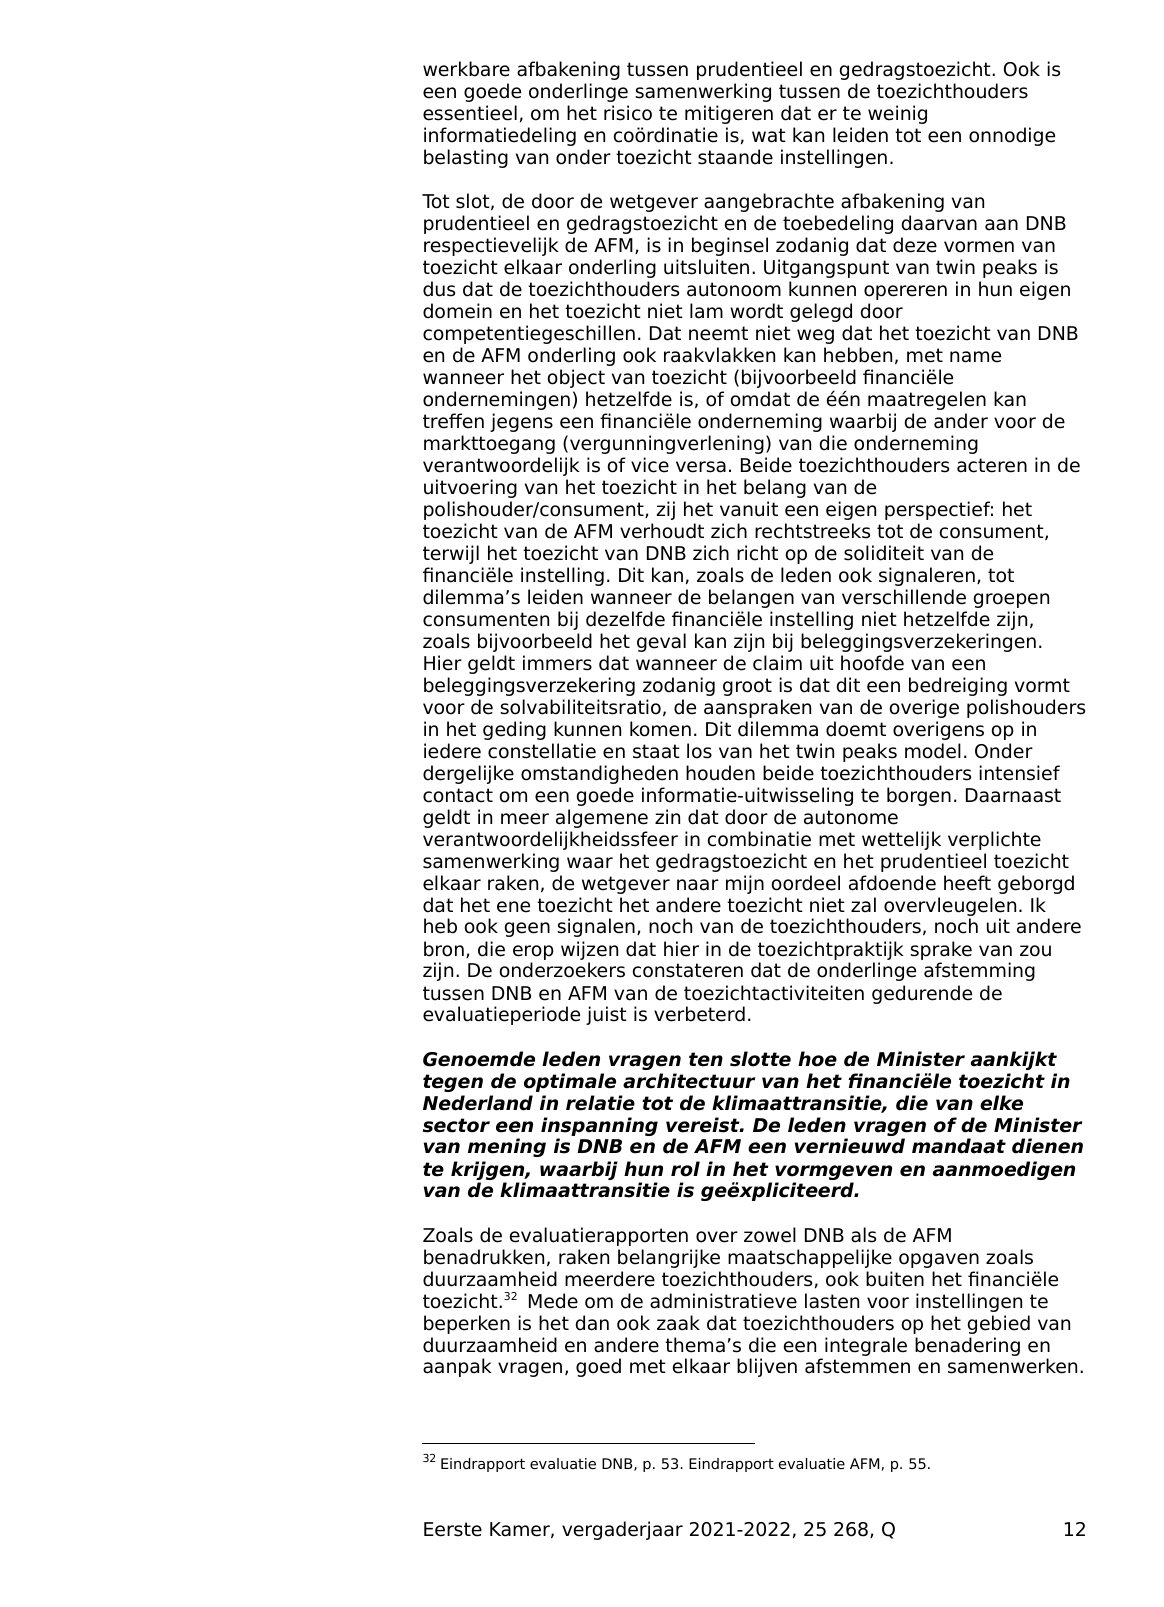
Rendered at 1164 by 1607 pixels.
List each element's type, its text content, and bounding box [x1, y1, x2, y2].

text Tot slot, de door de wetgever aangebrachte afbakening van prudentieel en gedragstoezicht en de toebedeling daarvan aan DNB respectievelijk de AFM, is in beginsel zodanig dat deze vormen van toezicht elkaar onderling uitsluiten. Uitgangspunt van twin peaks is dus dat de toezichthouders autonoom kunnen opereren in hun eigen domein en het toezicht niet lam wordt gelegd door competentiegeschillen. Dat neemt niet weg dat het toezicht van DNB en de AFM onderling ook raakvlakken kan hebben, met name wanneer het object van toezicht (bijvoorbeeld financiële ondernemingen) hetzelfde is, of omdat de één maatregelen kan treffen jegens een financiële onderneming waarbij de ander voor de markttoegang (vergunningverlening) van die onderneming verantwoordelijk is of vice versa. Beide toezichthouders acteren in de uitvoering van het toezicht in het belang van de polishouder/consument, zij het vanuit een eigen perspectief: het toezicht van de AFM verhoudt zich rechtstreeks tot de consument, terwijl het toezicht van DNB zich richt op de soliditeit van de financiële instelling. Dit kan, zoals de leden ook signaleren, tot dilemma’s leiden wanneer de belangen van verschillende groepen consumenten bij dezelfde financiële instelling niet hetzelfde zijn, zoals bijvoorbeeld het geval kan zijn bij beleggingsverzekeringen. Hier geldt immers dat wanneer de claim uit hoofde van een beleggingsverzekering zodanig groot is dat dit een bedreiging vormt voor de solvabiliteitsratio, de aanspraken van de overige polishouders in het geding kunnen komen. Dit dilemma doemt overigens op in iedere constellatie en staat los van het twin peaks model. Onder dergelijke omstandigheden houden beide toezichthouders intensief contact om een goede informatie-uitwisseling te borgen. Daarnaast geldt in meer algemene zin dat door de autonome verantwoordelijkheidssfeer in combinatie met wettelijk verplichte samenwerking waar het gedragstoezicht en het prudentieel toezicht elkaar raken, de wetgever naar mijn oordeel afdoende heeft geborgd dat het ene toezicht het andere toezicht niet zal overvleugelen. Ik heb ook geen signalen, noch van de toezichthouders, noch uit andere bron, die erop wijzen dat hier in de toezichtpraktijk sprake van zou zijn. De onderzoekers constateren dat de onderlinge afstemming tussen DNB en AFM van de toezichtactiviteiten gedurende de evaluatieperiode juist is verbeterd. [422, 191, 1087, 1026]
text Eindrapport evaluatie DNB, p. 53. Eindrapport evaluatie AFM, p. 55. [422, 1452, 1087, 1474]
text werkbare afbakening tussen prudentieel en gedragstoezicht. Ook is een goede onderlinge samenwerking tussen de toezichthouders essentieel, om het risico te mitigeren dat er te weinig informatiedeling en coördinatie is, wat kan leiden tot een onnodige belasting van onder toezicht staande instellingen. [422, 59, 1087, 169]
text Genoemde leden vragen ten slotte hoe de Minister aankijkt tegen de optimale architectuur van het financiële toezicht in Nederland in relatie tot de klimaattransitie, die van elke sector een inspanning vereist. De leden vragen of de Minister van mening is DNB en de AFM een vernieuwd mandaat dienen te krijgen, waarbij hun rol in het vormgeven en aanmoedigen van de klimaattransitie is geëxpliciteerd. [422, 1048, 1087, 1202]
text Zoals de evaluatierapporten over zowel DNB als de AFM benadrukken, raken belangrijke maatschappelijke opgaven zoals duurzaamheid meerdere toezichthouders, ook buiten het financiële toezicht. Mede om de administratieve lasten voor instellingen te beperken is het dan ook zaak dat toezichthouders op het gebied van duurzaamheid en andere thema’s die een integrale benadering en aanpak vragen, goed met elkaar blijven afstemmen en samenwerken. [422, 1224, 1087, 1378]
